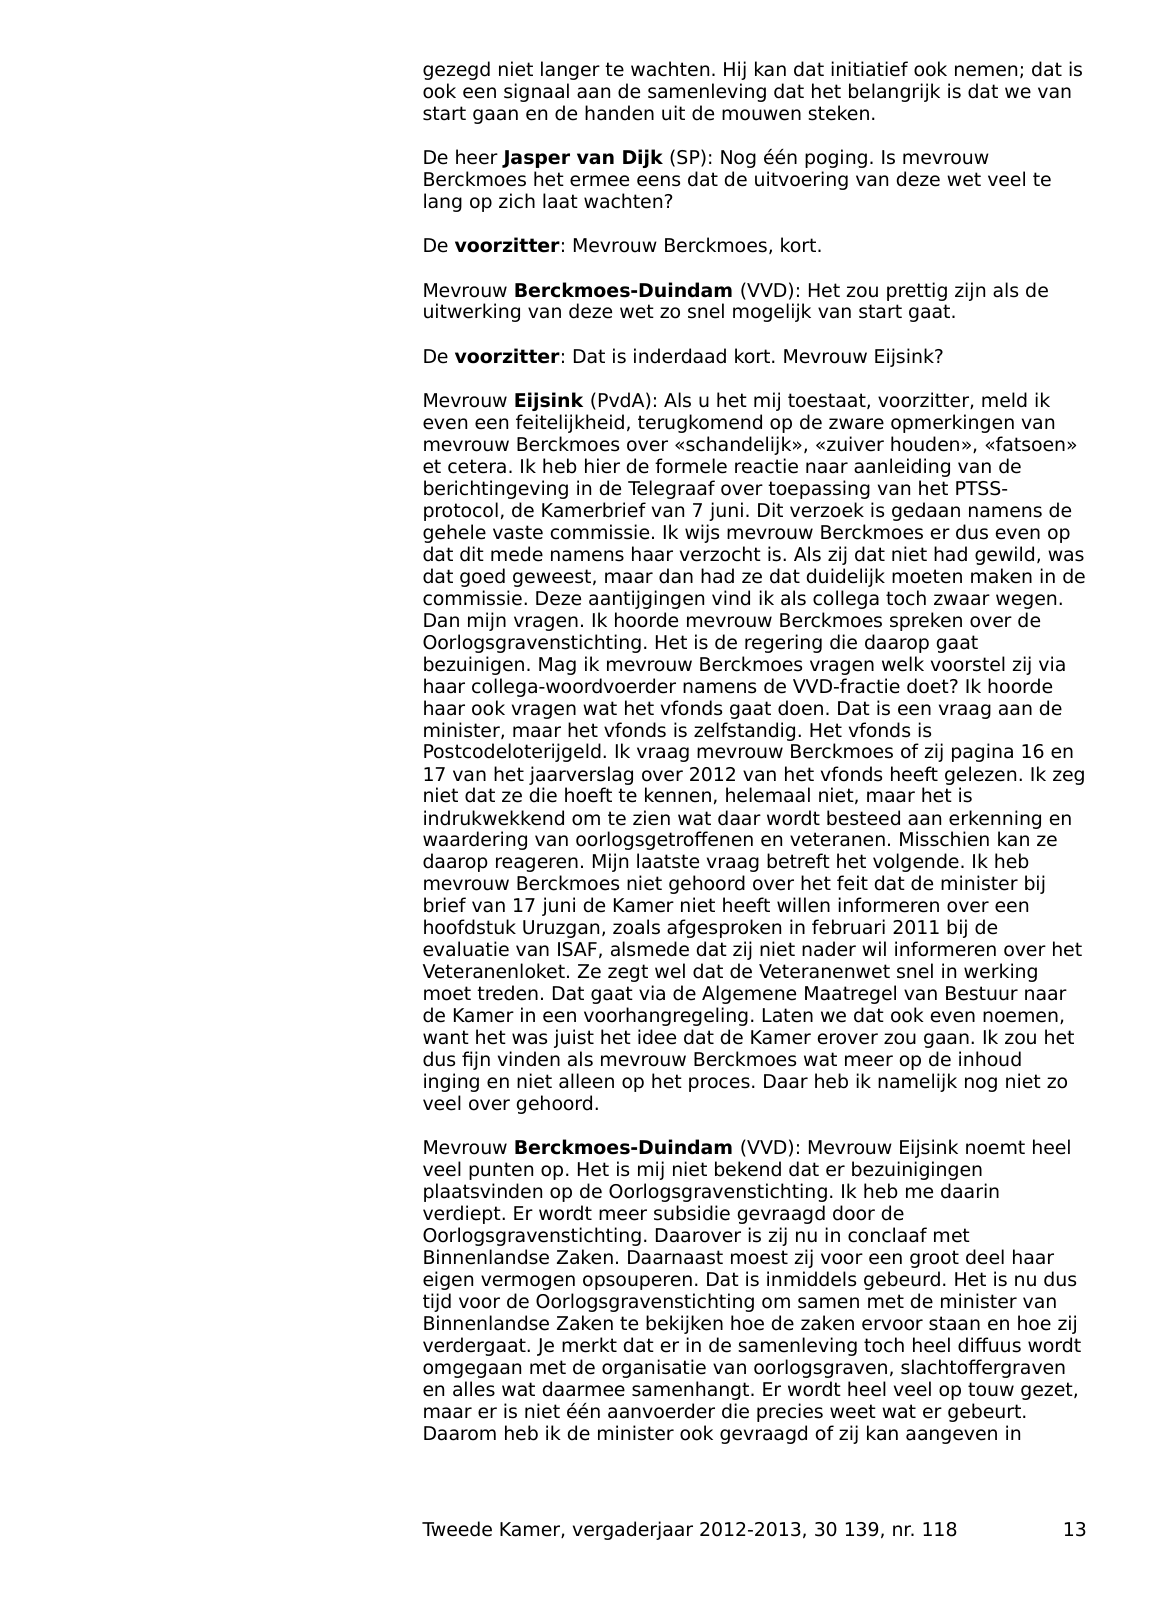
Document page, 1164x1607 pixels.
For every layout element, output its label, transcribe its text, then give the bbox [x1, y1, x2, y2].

text Mevrouw Berckmoes-Duindam (VVD): Mevrouw Eijsink noemt heel veel punten op. Het is mij niet bekend dat er bezuinigingen plaatsvinden op de Oorlogsgravenstichting. Ik heb me daarin verdiept. Er wordt meer subsidie gevraagd door de Oorlogsgravenstichting. Daarover is zij nu in conclaaf met Binnenlandse Zaken. Daarnaast moest zij voor een groot deel haar eigen vermogen opsouperen. Dat is inmiddels gebeurd. Het is nu dus tijd voor de Oorlogsgravenstichting om samen met de minister van Binnenlandse Zaken te bekijken hoe de zaken ervoor staan en hoe zij verdergaat. Je merkt dat er in de samenleving toch heel diffuus wordt omgegaan met de organisatie van oorlogsgraven, slachtoffergraven en alles wat daarmee samenhangt. Er wordt heel veel op touw gezet, maar er is niet één aanvoerder die precies weet wat er gebeurt. Daarom heb ik de minister ook gevraagd of zij kan aangeven in [422, 1137, 1087, 1445]
text Mevrouw Eijsink (PvdA): Als u het mij toestaat, voorzitter, meld ik even een feitelijkheid, terugkomend op de zware opmerkingen van mevrouw Berckmoes over «schandelijk», «zuiver houden», «fatsoen» et cetera. Ik heb hier de formele reactie naar aanleiding van de berichtingeving in de Telegraaf over toepassing van het PTSS-protocol, de Kamerbrief van 7 juni. Dit verzoek is gedaan namens de gehele vaste commissie. Ik wijs mevrouw Berckmoes er dus even op dat dit mede namens haar verzocht is. Als zij dat niet had gewild, was dat goed geweest, maar dan had ze dat duidelijk moeten maken in de commissie. Deze aantijgingen vind ik als collega toch zwaar wegen. [422, 390, 1087, 609]
text De heer Jasper van Dijk (SP): Nog één poging. Is mevrouw Berckmoes het ermee eens dat de uitvoering van deze wet veel te lang op zich laat wachten? [422, 147, 1087, 213]
text De voorzitter: Dat is inderdaad kort. Mevrouw Eijsink? [422, 346, 1087, 368]
text Dan mijn vragen. Ik hoorde mevrouw Berckmoes spreken over de Oorlogsgravenstichting. Het is de regering die daarop gaat bezuinigen. Mag ik mevrouw Berckmoes vragen welk voorstel zij via haar collega-woordvoerder namens de VVD-fractie doet? Ik hoorde haar ook vragen wat het vfonds gaat doen. Dat is een vraag aan de minister, maar het vfonds is zelfstandig. Het vfonds is Postcodeloterijgeld. Ik vraag mevrouw Berckmoes of zij pagina 16 en 17 van het jaarverslag over 2012 van het vfonds heeft gelezen. Ik zeg niet dat ze die hoeft te kennen, helemaal niet, maar het is indrukwekkend om te zien wat daar wordt besteed aan erkenning en waardering van oorlogsgetroffenen en veteranen. Misschien kan ze daarop reageren. Mijn laatste vraag betreft het volgende. Ik heb mevrouw Berckmoes niet gehoord over het feit dat de minister bij brief van 17 juni de Kamer niet heeft willen informeren over een hoofdstuk Uruzgan, zoals afgesproken in februari 2011 bij de evaluatie van ISAF, alsmede dat zij niet nader wil informeren over het Veteranenloket. Ze zegt wel dat de Veteranenwet snel in werking moet treden. Dat gaat via de Algemene Maatregel van Bestuur naar de Kamer in een voorhangregeling. Laten we dat ook even noemen, want het was juist het idee dat de Kamer erover zou gaan. Ik zou het dus fijn vinden als mevrouw Berckmoes wat meer op de inhoud inging en niet alleen op het proces. Daar heb ik namelijk nog niet zo veel over gehoord. [422, 609, 1087, 1115]
text De voorzitter: Mevrouw Berckmoes, kort. [422, 235, 1087, 257]
text gezegd niet langer te wachten. Hij kan dat initiatief ook nemen; dat is ook een signaal aan de samenleving dat het belangrijk is dat we van start gaan en de handen uit de mouwen steken. [422, 59, 1087, 125]
text Mevrouw Berckmoes-Duindam (VVD): Het zou prettig zijn als de uitwerking van deze wet zo snel mogelijk van start gaat. [422, 279, 1087, 323]
